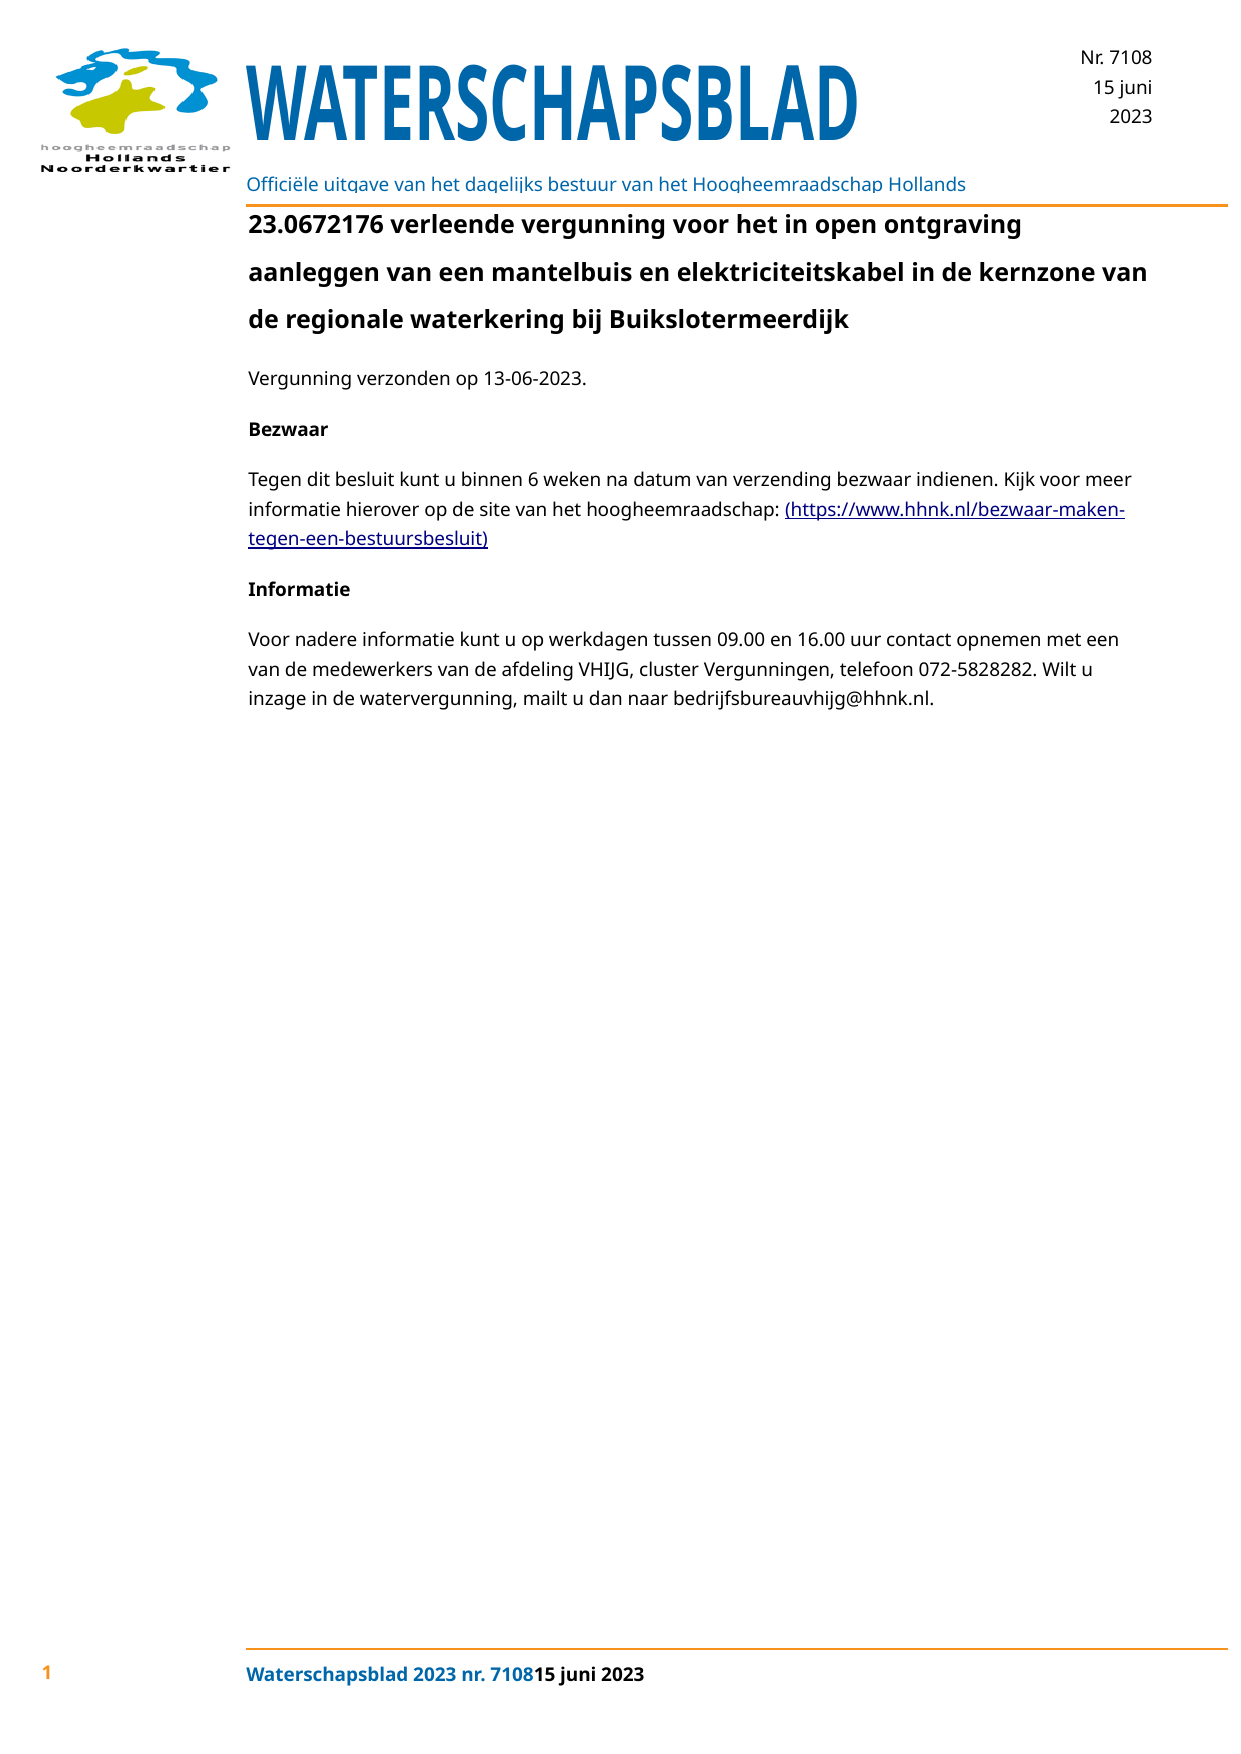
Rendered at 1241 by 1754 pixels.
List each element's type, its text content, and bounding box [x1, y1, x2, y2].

text Vergunning verzonden op 13-06-2023. [248, 366, 1152, 391]
text Voor nadere informatie kunt u op werkdagen tussen 09.00 en 16.00 uur contact opnemen met een van de medewerkers van de afdeling VHIJG, cluster Vergunningen, telefoon 072-5828282. Wilt u inzage in de watervergunning, mailt u dan naar bedrijfsbureauvhijg@hhnk.nl. [248, 626, 1152, 711]
text Tegen dit besluit kunt u binnen 6 weken na datum van verzending bezwaar indienen. Kijk voor meer informatie hierover op de site van het hoogheemraadschap: (https://www.hhnk.nl/bezwaar-maken-tegen-een-bestuursbesluit) [248, 466, 1152, 551]
picture [41, 47, 231, 172]
text 23.0672176 verleende vergunning voor het in open ontgraving aanleggen van een mantelbuis en elektriciteitskabel in de kernzone van de regionale waterkering bij Buikslotermeerdijk [248, 207, 1152, 336]
text Bezwaar [248, 416, 1152, 442]
text Informatie [248, 576, 1152, 602]
